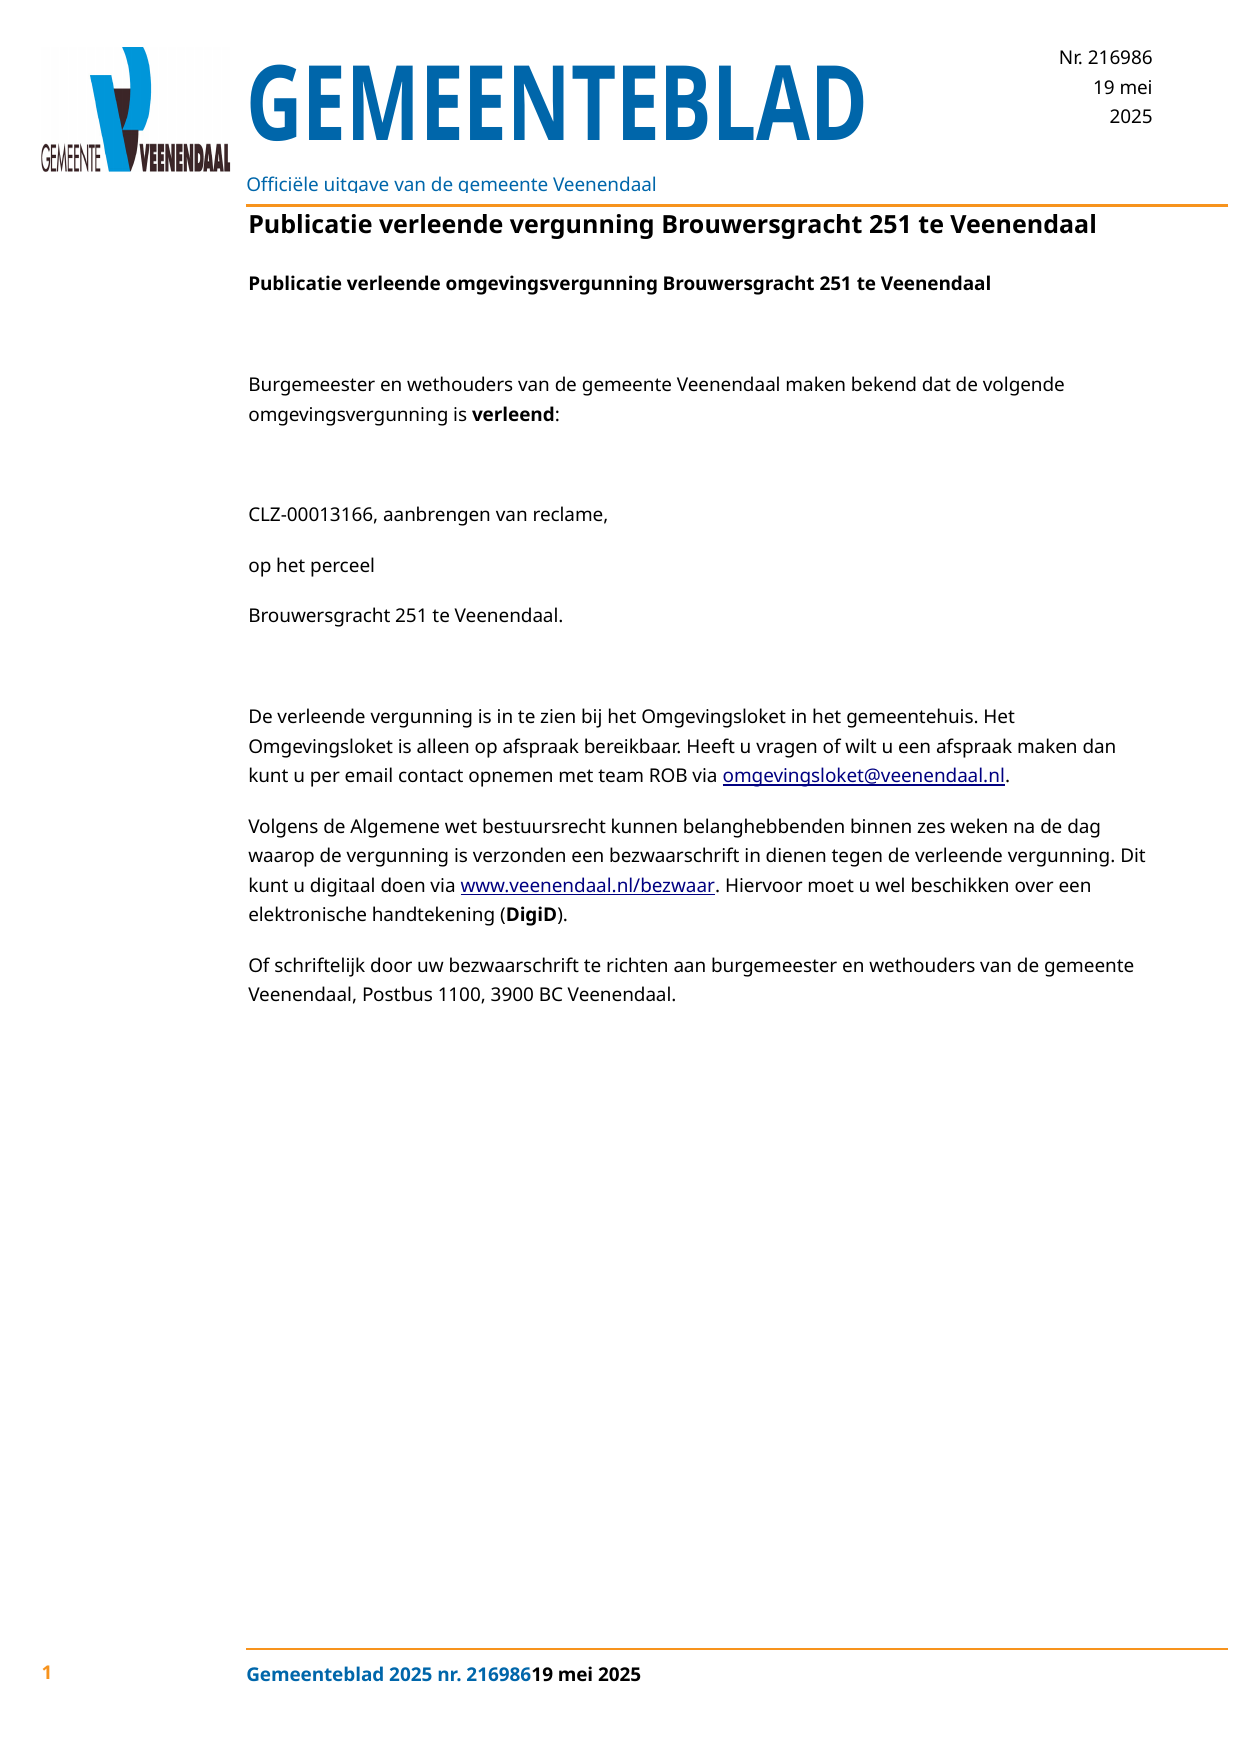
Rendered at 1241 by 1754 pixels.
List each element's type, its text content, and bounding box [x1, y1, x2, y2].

text CLZ-00013166, aanbrengen van reclame, [248, 502, 1152, 527]
text Burgemeester en wethouders van de gemeente Veenendaal maken bekend dat de volgende omgevingsvergunning is verleend: [248, 371, 1152, 426]
text De verleende vergunning is in te zien bij het Omgevingsloket in het gemeentehuis. Het Omgevingsloket is alleen op afspraak bereikbaar. Heeft u vragen of wilt u een afspraak maken dan kunt u per email contact opnemen met team ROB via omgevingsloket@veenendaal.nl. [248, 703, 1152, 788]
text Volgens de Algemene wet bestuursrecht kunnen belanghebbenden binnen zes weken na de dag waarop de vergunning is verzonden een bezwaarschrift in dienen tegen de verleende vergunning. Dit kunt u digitaal doen via www.veenendaal.nl/bezwaar. Hiervoor moet u wel beschikken over een elektronische handtekening (DigiD). [248, 813, 1152, 927]
text Publicatie verleende vergunning Brouwersgracht 251 te Veenendaal [248, 207, 1152, 241]
picture [123, 47, 231, 172]
picture [41, 47, 130, 172]
text Brouwersgracht 251 te Veenendaal. [248, 602, 1152, 628]
text op het perceel [248, 552, 1152, 578]
text Publicatie verleende omgevingsvergunning Brouwersgracht 251 te Veenendaal [248, 270, 1152, 296]
text Of schriftelijk door uw bezwaarschrift te richten aan burgemeester en wethouders van de gemeente Veenendaal, Postbus 1100, 3900 BC Veenendaal. [248, 952, 1152, 1007]
